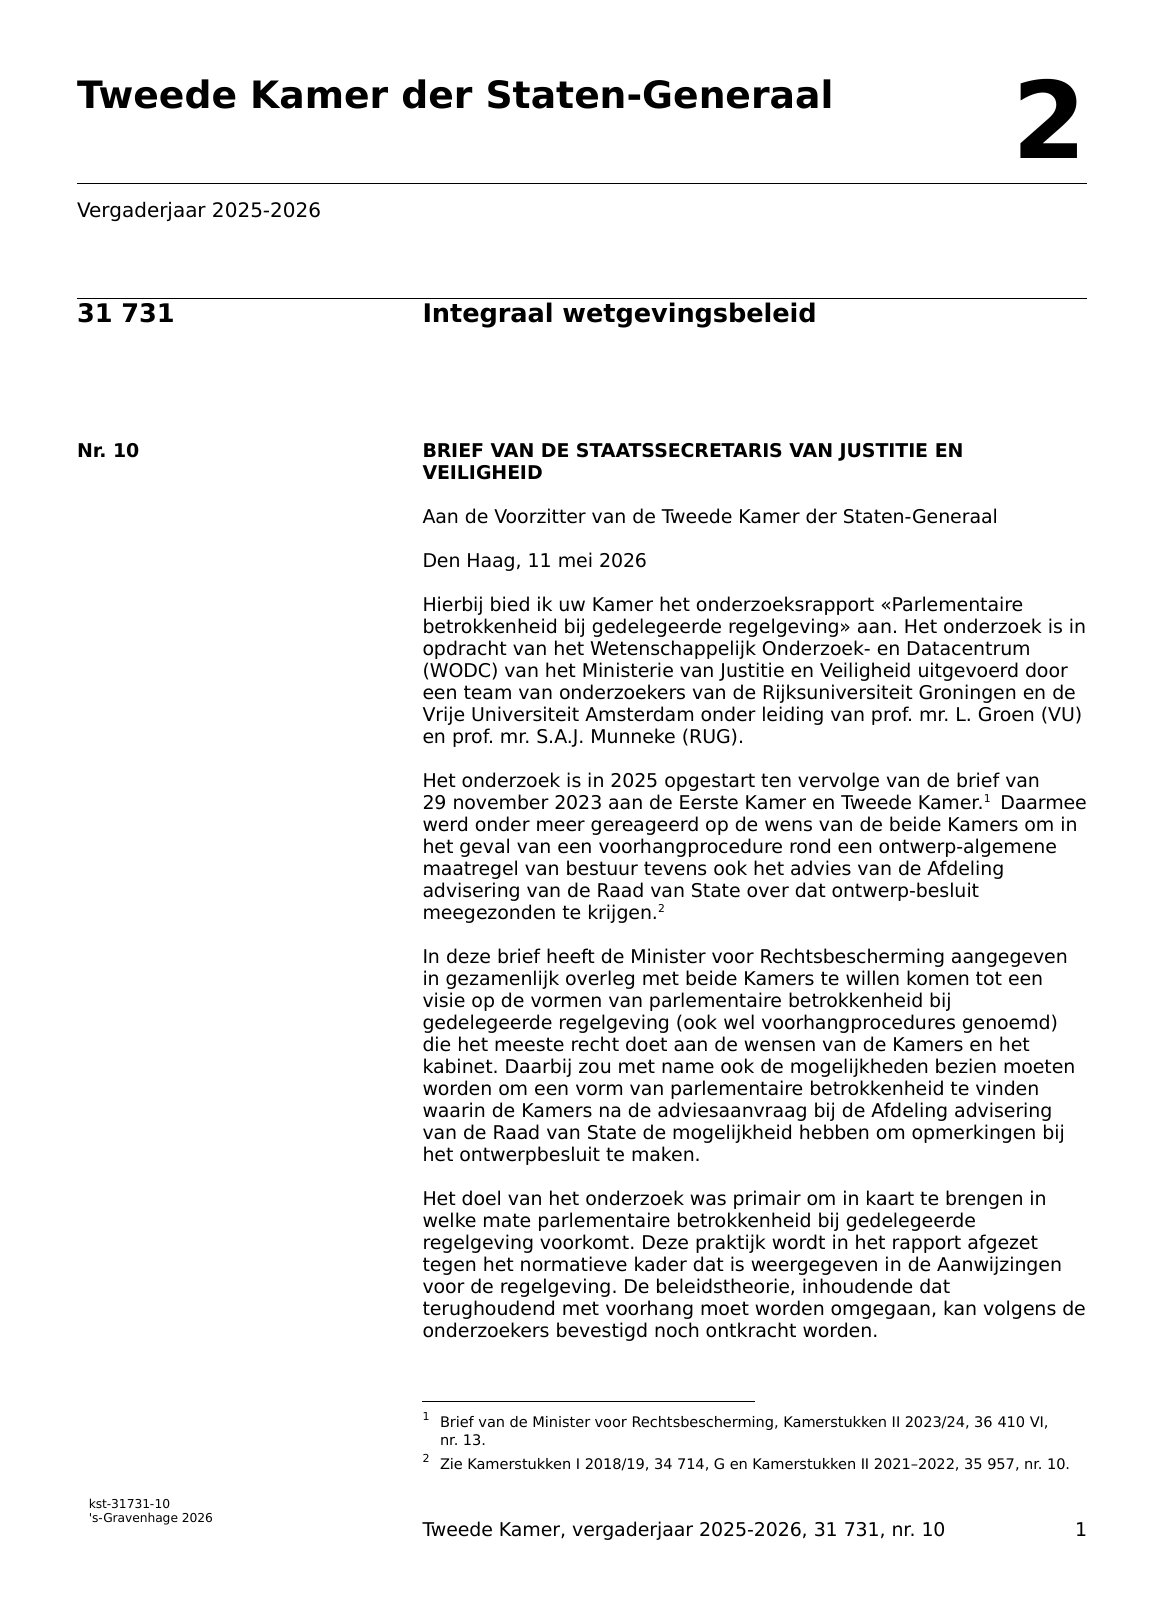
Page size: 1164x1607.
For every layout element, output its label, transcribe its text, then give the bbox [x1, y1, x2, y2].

text Brief van de Minister voor Rechtsbescherming, Kamerstukken II 2023/24, 36 410 VI, nr. 13. [422, 1410, 1087, 1449]
table_header Tweede Kamer der Staten-Generaal [77, 59, 886, 183]
text In deze brief heeft de Minister voor Rechtsbescherming aangegeven in gezamenlijk overleg met beide Kamers te willen komen tot een visie op de vormen van parlementaire betrokkenheid bij gedelegeerde regelgeving (ook wel voorhangprocedures genoemd) die het meeste recht doet aan de wensen van de Kamers en het kabinet. Daarbij zou met name ook de mogelijkheden bezien moeten worden om een vorm van parlementaire betrokkenheid te vinden waarin de Kamers na de adviesaanvraag bij de Afdeling advisering van de Raad van State de mogelijkheid hebben om opmerkingen bij het ontwerpbesluit te maken. [422, 946, 1087, 1166]
text Den Haag, 11 mei 2026 [422, 550, 1087, 572]
subtitle Nr. 10 BRIEF VAN DE STAATSSECRETARIS VAN JUSTITIE EN VEILIGHEID [77, 440, 1087, 484]
text Hierbij bied ik uw Kamer het onderzoeksrapport «Parlementaire betrokkenheid bij gedelegeerde regelgeving» aan. Het onderzoek is in opdracht van het Wetenschappelijk Onderzoek- en Datacentrum (WODC) van het Ministerie van Justitie en Veiligheid uitgevoerd door een team van onderzoekers van de Rijksuniversiteit Groningen en de Vrije Universiteit Amsterdam onder leiding van prof. mr. L. Groen (VU) en prof. mr. S.A.J. Munneke (RUG). [422, 594, 1087, 748]
text Het onderzoek is in 2025 opgestart ten vervolge van de brief van 29 november 2023 aan de Eerste Kamer en Tweede Kamer. Daarmee werd onder meer gereageerd op de wens van de beide Kamers om in het geval van een voorhangprocedure rond een ontwerp-algemene maatregel van bestuur tevens ook het advies van de Afdeling advisering van de Raad van State over dat ontwerp-besluit meegezonden te krijgen. [422, 770, 1087, 924]
table_header 2 [886, 59, 1087, 183]
table_cell Vergaderjaar 2025-2026 [77, 184, 1087, 298]
text Het doel van het onderzoek was primair om in kaart te brengen in welke mate parlementaire betrokkenheid bij gedelegeerde regelgeving voorkomt. Deze praktijk wordt in het rapport afgezet tegen het normatieve kader dat is weergegeven in de Aanwijzingen voor de regelgeving. De beleidstheorie, inhoudende dat terughoudend met voorhang moet worden omgegaan, kan volgens de onderzoekers bevestigd noch ontkracht worden. [422, 1188, 1087, 1342]
text 's-Gravenhage 2026 [88, 1511, 323, 1525]
subtitle 31 731 Integraal wetgevingsbeleid [77, 299, 1087, 329]
text Aan de Voorzitter van de Tweede Kamer der Staten-Generaal [422, 506, 1087, 528]
text Zie Kamerstukken I 2018/19, 34 714, G en Kamerstukken II 2021–2022, 35 957, nr. 10. [422, 1452, 1087, 1474]
text kst-31731-10 [88, 1497, 323, 1511]
